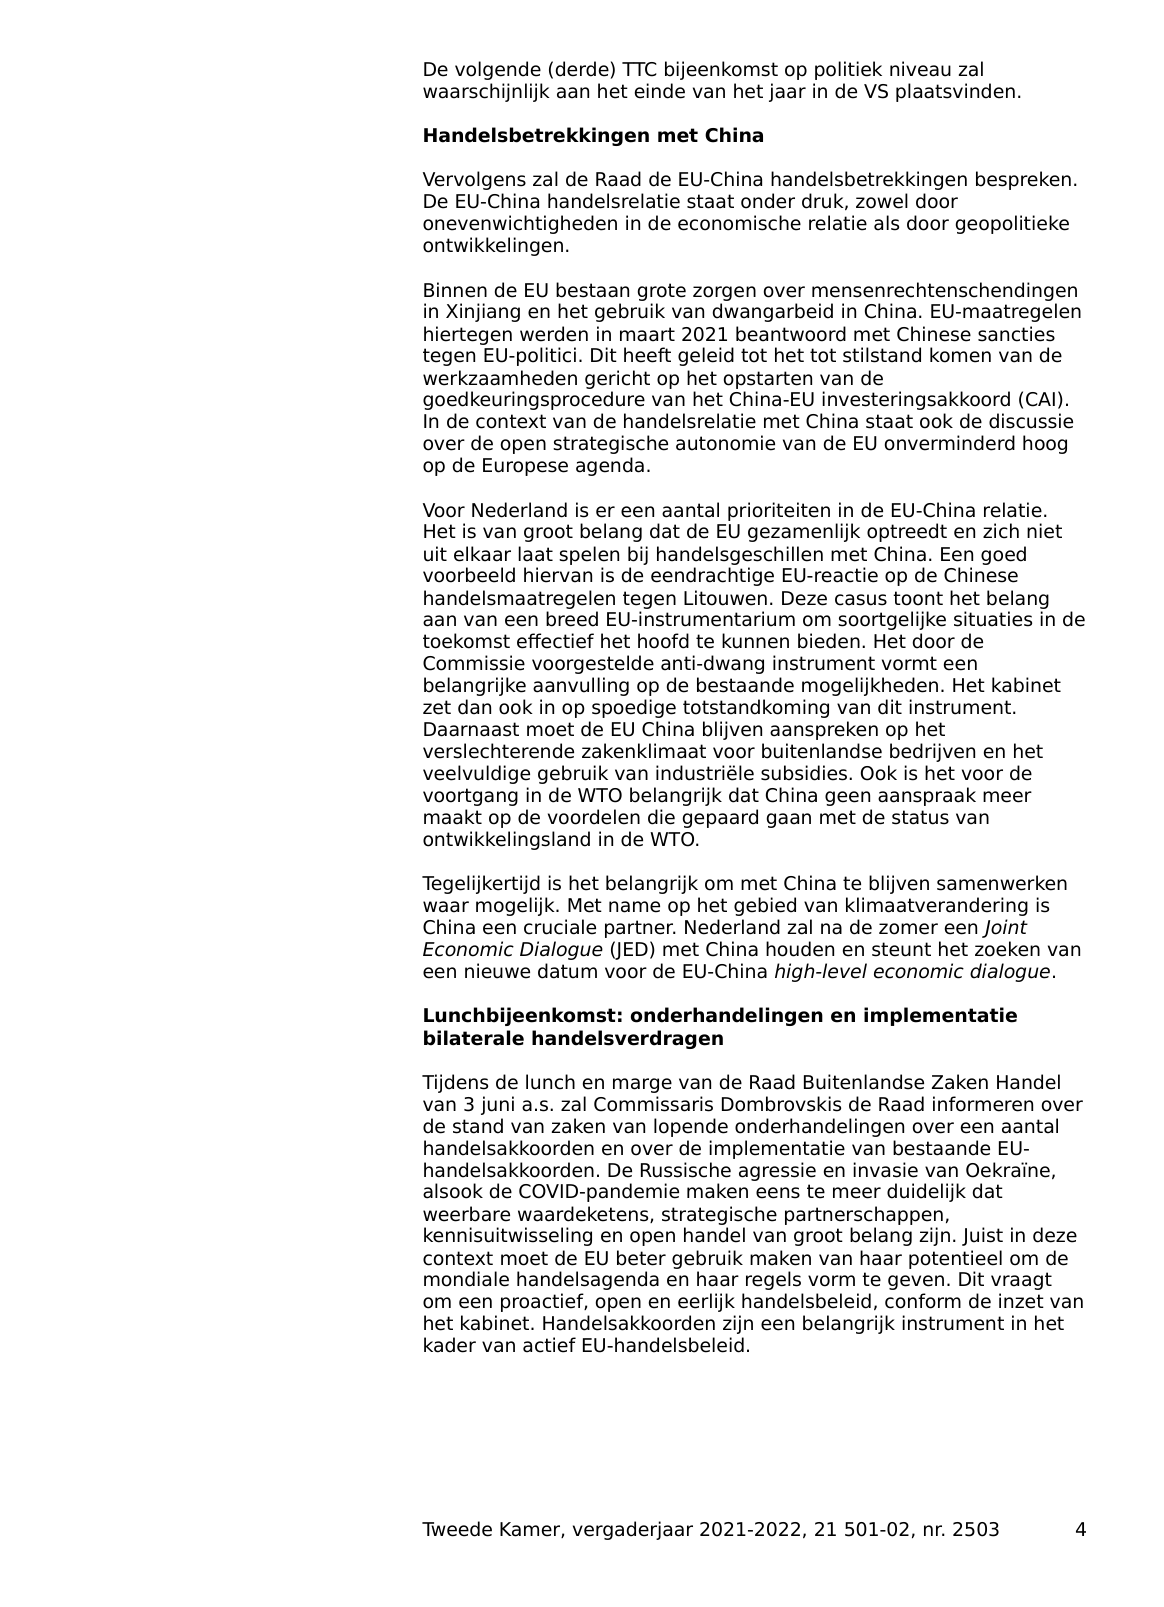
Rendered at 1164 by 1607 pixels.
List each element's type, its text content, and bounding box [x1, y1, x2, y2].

text Tijdens de lunch en marge van de Raad Buitenlandse Zaken Handel van 3 juni a.s. zal Commissaris Dombrovskis de Raad informeren over de stand van zaken van lopende onderhandelingen over een aantal handelsakkoorden en over de implementatie van bestaande EU-handelsakkoorden. De Russische agressie en invasie van Oekraïne, alsook de COVID-pandemie maken eens te meer duidelijk dat weerbare waardeketens, strategische partnerschappen, kennisuitwisseling en open handel van groot belang zijn. Juist in deze context moet de EU beter gebruik maken van haar potentieel om de mondiale handelsagenda en haar regels vorm te geven. Dit vraagt om een proactief, open en eerlijk handelsbeleid, conform de inzet van het kabinet. Handelsakkoorden zijn een belangrijk instrument in het kader van actief EU-handelsbeleid. [422, 1072, 1087, 1357]
text Voor Nederland is er een aantal prioriteiten in de EU-China relatie. Het is van groot belang dat de EU gezamenlijk optreedt en zich niet uit elkaar laat spelen bij handelsgeschillen met China. Een goed voorbeeld hiervan is de eendrachtige EU-reactie op de Chinese handelsmaatregelen tegen Litouwen. Deze casus toont het belang aan van een breed EU-instrumentarium om soortgelijke situaties in de toekomst effectief het hoofd te kunnen bieden. Het door de Commissie voorgestelde anti-dwang instrument vormt een belangrijke aanvulling op de bestaande mogelijkheden. Het kabinet zet dan ook in op spoedige totstandkoming van dit instrument. Daarnaast moet de EU China blijven aanspreken op het verslechterende zakenklimaat voor buitenlandse bedrijven en het veelvuldige gebruik van industriële subsidies. Ook is het voor de voortgang in de WTO belangrijk dat China geen aanspraak meer maakt op de voordelen die gepaard gaan met de status van ontwikkelingsland in de WTO. [422, 499, 1087, 851]
text De volgende (derde) TTC bijeenkomst op politiek niveau zal waarschijnlijk aan het einde van het jaar in de VS plaatsvinden. [422, 59, 1087, 103]
subtitle Handelsbetrekkingen met China [422, 125, 1087, 147]
subtitle Lunchbijeenkomst: onderhandelingen en implementatie bilaterale handelsverdragen [422, 1005, 1087, 1049]
text Binnen de EU bestaan grote zorgen over mensenrechtenschendingen in Xinjiang en het gebruik van dwangarbeid in China. EU-maatregelen hiertegen werden in maart 2021 beantwoord met Chinese sancties tegen EU-politici. Dit heeft geleid tot het tot stilstand komen van de werkzaamheden gericht op het opstarten van de goedkeuringsprocedure van het China-EU investeringsakkoord (CAI). In de context van de handelsrelatie met China staat ook de discussie over de open strategische autonomie van de EU onverminderd hoog op de Europese agenda. [422, 279, 1087, 477]
text Tegelijkertijd is het belangrijk om met China te blijven samenwerken waar mogelijk. Met name op het gebied van klimaatverandering is China een cruciale partner. Nederland zal na de zomer een Joint Economic Dialogue (JED) met China houden en steunt het zoeken van een nieuwe datum voor de EU-China high-level economic dialogue. [422, 873, 1087, 983]
text Vervolgens zal de Raad de EU-China handelsbetrekkingen bespreken. De EU-China handelsrelatie staat onder druk, zowel door onevenwichtigheden in de economische relatie als door geopolitieke ontwikkelingen. [422, 169, 1087, 257]
